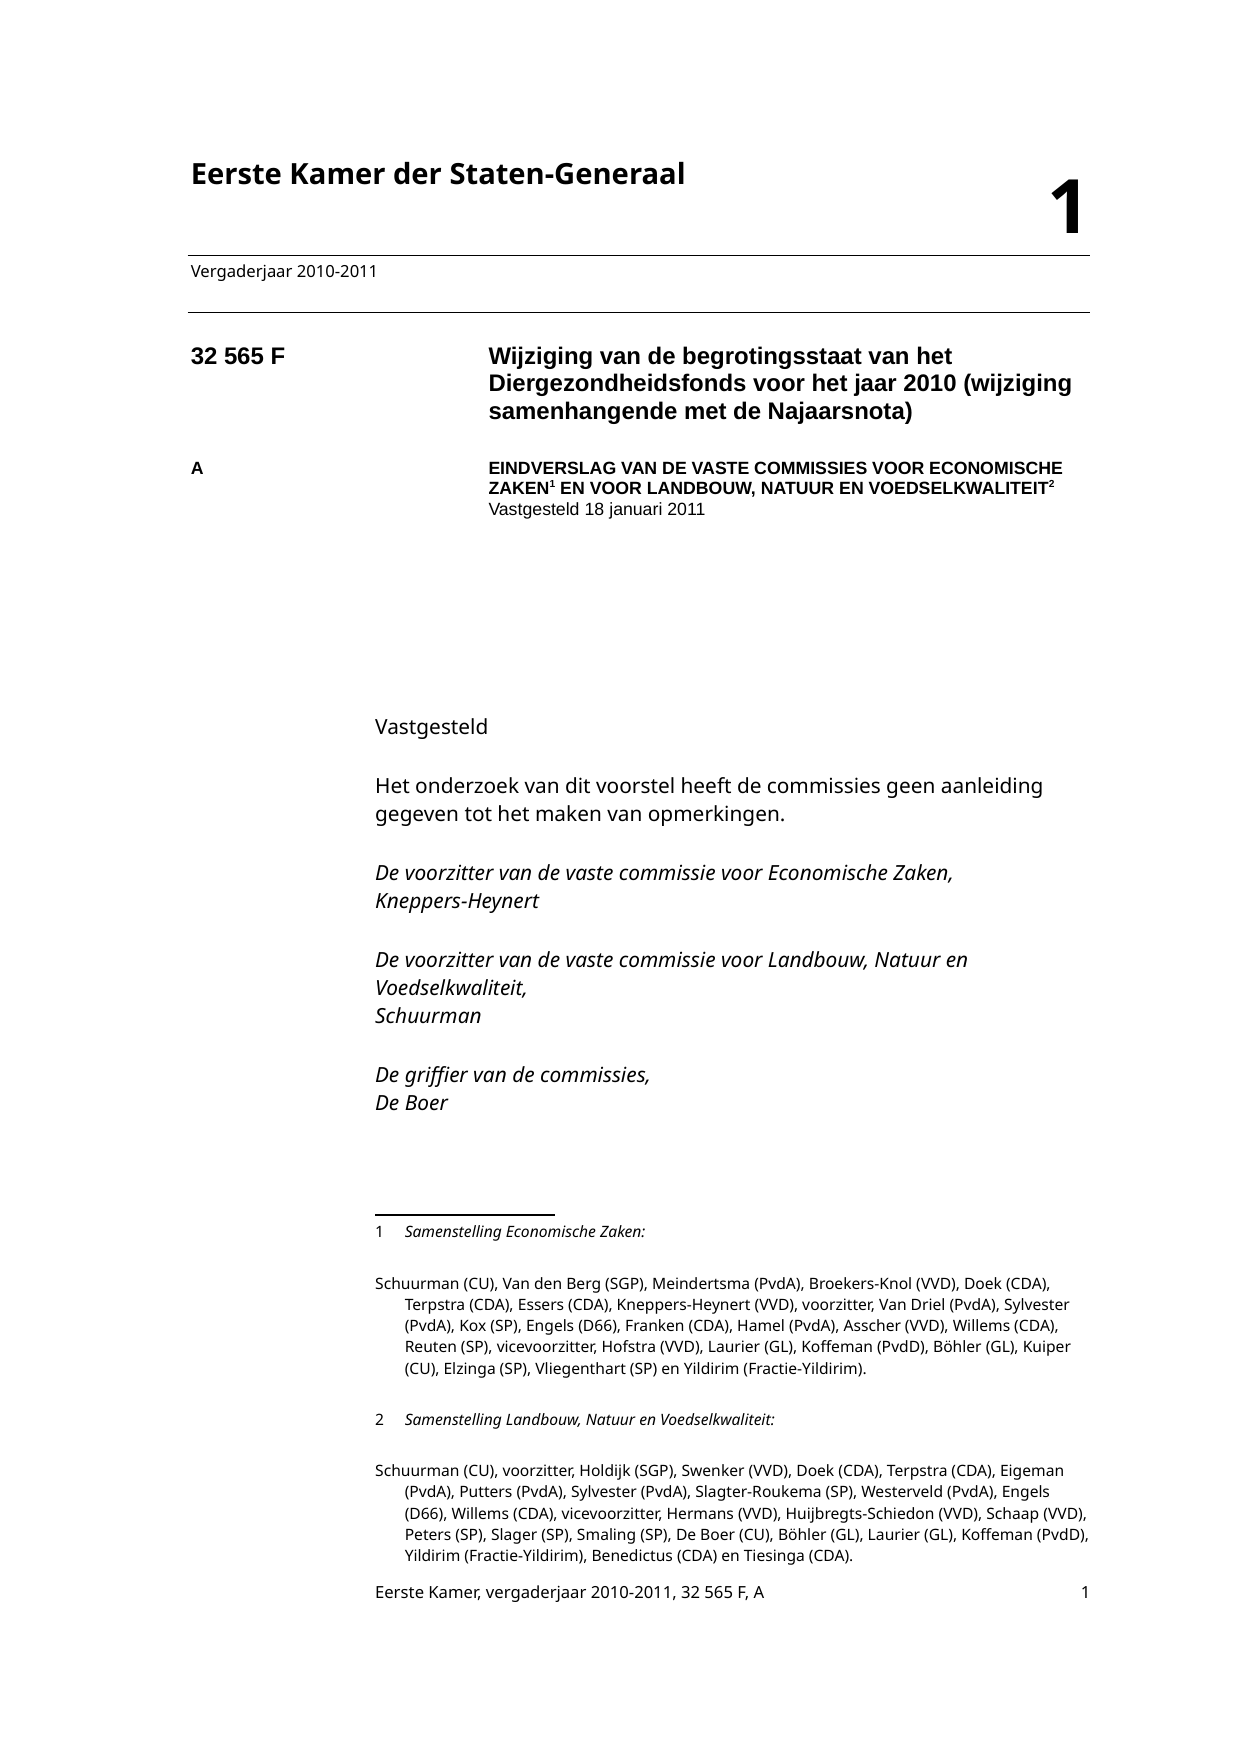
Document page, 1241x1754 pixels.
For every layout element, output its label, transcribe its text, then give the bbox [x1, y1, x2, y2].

text Het onderzoek van dit voorstel heeft de commissies geen aanleiding gegeven tot het maken van opmerkingen. [375, 771, 1090, 828]
text De griffier van de commissies, [375, 1060, 1090, 1088]
table_header Eerste Kamer der Staten-Generaal [188, 150, 909, 255]
text De voorzitter van de vaste commissie voor Landbouw, Natuur en Voedselkwaliteit, [375, 945, 1090, 1002]
table_cell EINDVERSLAG VAN DE VASTE COMMISSIES VOOR ECONOMISCHE ZAKEN EN VOOR LANDBOUW, NATUUR EN VOEDSELKWALITEIT Vastgesteld 18 januari 2011 [485, 455, 1090, 594]
table_cell Vergaderjaar 2010-2011 [188, 256, 485, 312]
table_header 1 [910, 150, 1090, 255]
text Vastgesteld [375, 712, 1090, 741]
text Kneppers-Heynert [375, 886, 1090, 915]
text Schuurman [375, 1002, 1090, 1030]
table_cell [485, 256, 1090, 312]
table_cell Wijziging van de begrotingsstaat van het Diergezondheidsfonds voor het jaar 2010 (wijziging samenhangende met de Najaarsnota) [485, 339, 1090, 454]
text De voorzitter van de vaste commissie voor Economische Zaken, [375, 858, 1090, 886]
table_cell [188, 313, 485, 339]
table_cell A [188, 455, 485, 594]
table_cell [485, 313, 1090, 339]
text De Boer [375, 1088, 1090, 1117]
table_cell 32 565 F [188, 339, 485, 454]
